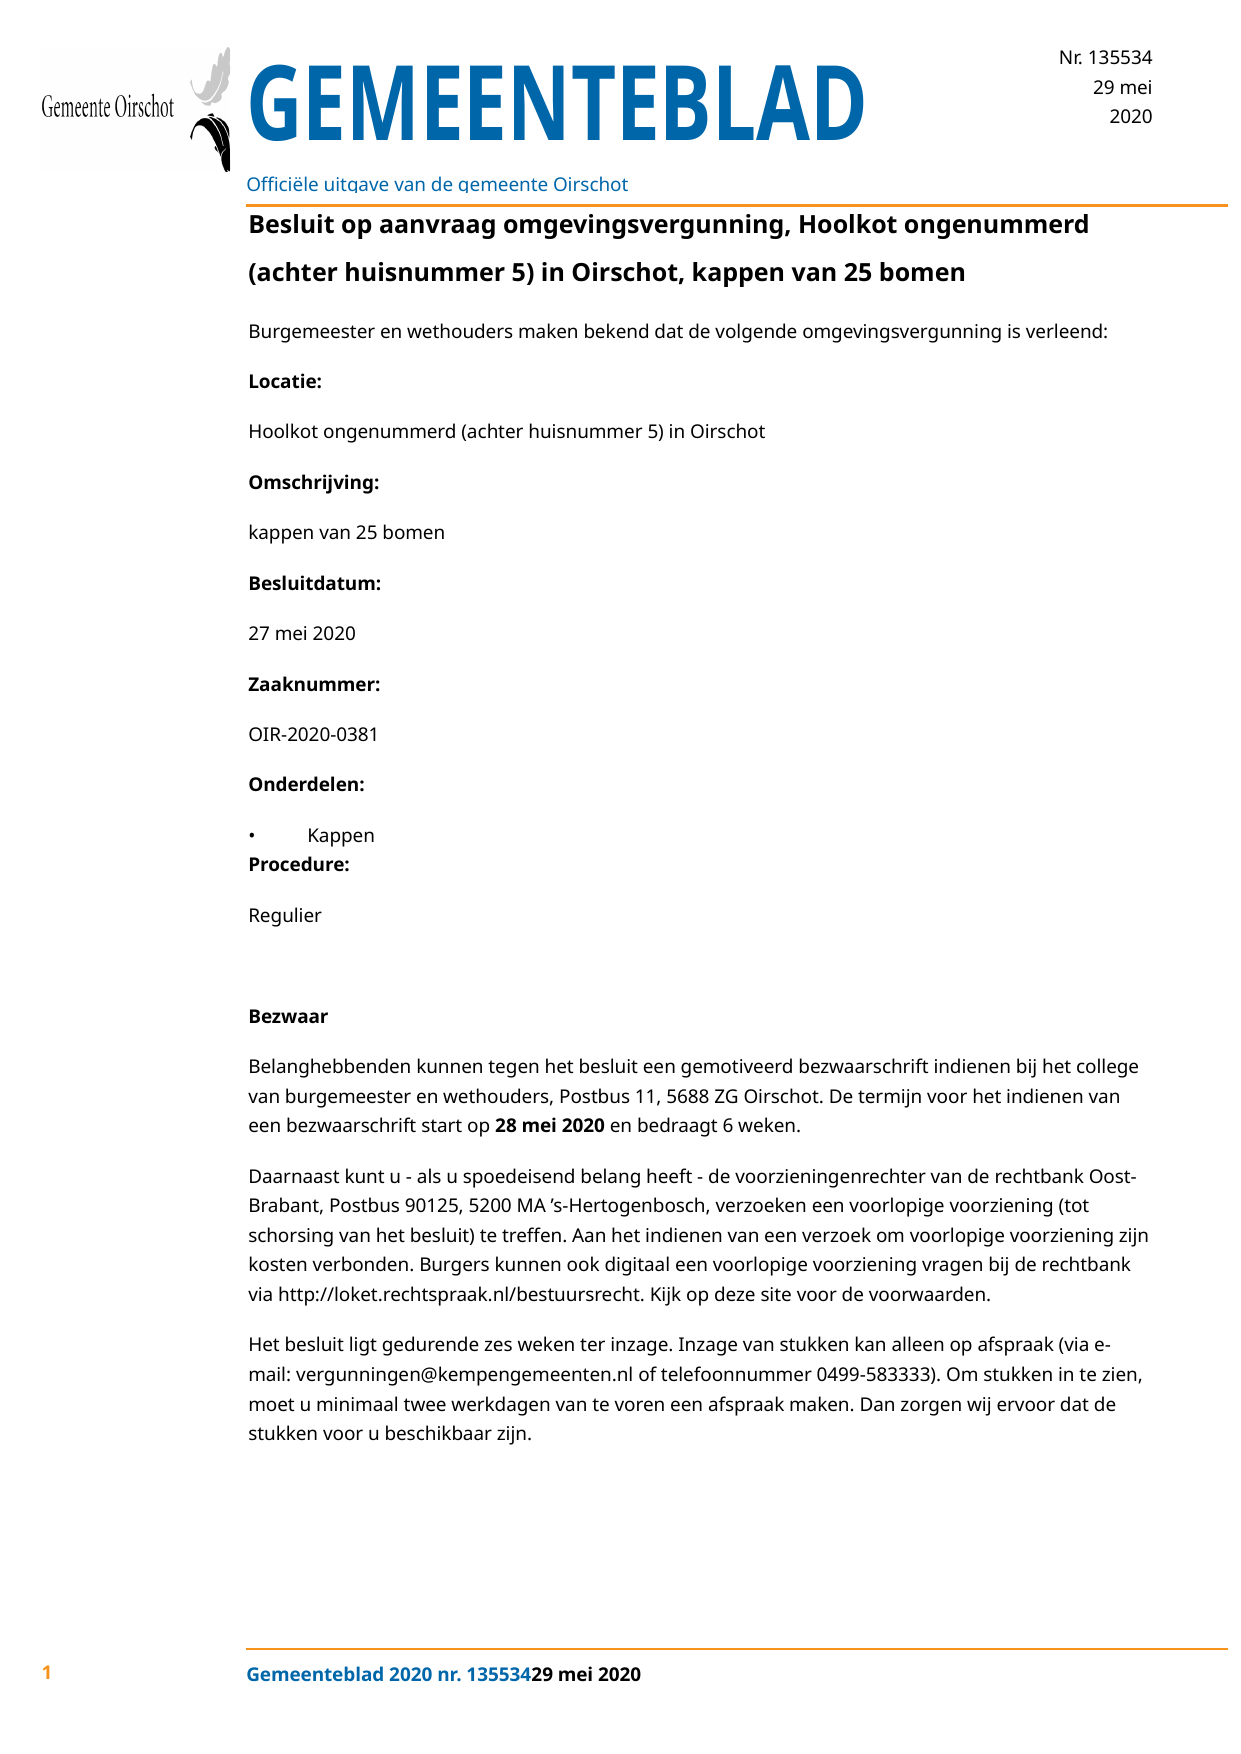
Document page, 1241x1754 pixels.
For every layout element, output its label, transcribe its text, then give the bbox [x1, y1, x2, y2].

text Bezwaar [248, 1003, 1152, 1029]
text OIR-2020-0381 [248, 721, 1152, 747]
text Hoolkot ongenummerd (achter huisnummer 5) in Oirschot [248, 419, 1152, 444]
text Onderdelen: [248, 772, 1152, 797]
text Burgemeester en wethouders maken bekend dat de volgende omgevingsvergunning is verleend: [248, 318, 1152, 344]
text Besluitdatum: [248, 570, 1152, 596]
text Regulier [248, 902, 1152, 928]
list Kappen [248, 822, 1152, 848]
text 27 mei 2020 [248, 620, 1152, 646]
picture [41, 47, 231, 172]
text Besluit op aanvraag omgevingsvergunning, Hoolkot ongenummerd (achter huisnummer 5) in Oirschot, kappen van 25 bomen [248, 207, 1152, 288]
text kappen van 25 bomen [248, 519, 1152, 545]
text Zaaknummer: [248, 671, 1152, 697]
text Het besluit ligt gedurende zes weken ter inzage. Inzage van stukken kan alleen op afspraak (via e-mail: vergunningen@kempengemeenten.nl of telefoonnummer 0499-583333). Om stukken in te zien, moet u minimaal twee werkdagen van te voren een afspraak maken. Dan zorgen wij ervoor dat de stukken voor u beschikbaar zijn. [248, 1332, 1152, 1446]
text Locatie: [248, 368, 1152, 394]
text Belanghebbenden kunnen tegen het besluit een gemotiveerd bezwaarschrift indienen bij het college van burgemeester en wethouders, Postbus 11, 5688 ZG Oirschot. De termijn voor het indienen van een bezwaarschrift start op 28 mei 2020 en bedraagt 6 weken. [248, 1053, 1152, 1138]
text Daarnaast kunt u - als u spoedeisend belang heeft - de voorzieningenrechter van de rechtbank Oost-Brabant, Postbus 90125, 5200 MA ’s-Hertogenbosch, verzoeken een voorlopige voorziening (tot schorsing van het besluit) te treffen. Aan het indienen van een verzoek om voorlopige voorziening zijn kosten verbonden. Burgers kunnen ook digitaal een voorlopige voorziening vragen bij de rechtbank via http://loket.rechtspraak.nl/bestuursrecht. Kijk op deze site voor de voorwaarden. [248, 1163, 1152, 1307]
text Procedure: [248, 852, 1152, 877]
text Omschrijving: [248, 469, 1152, 495]
